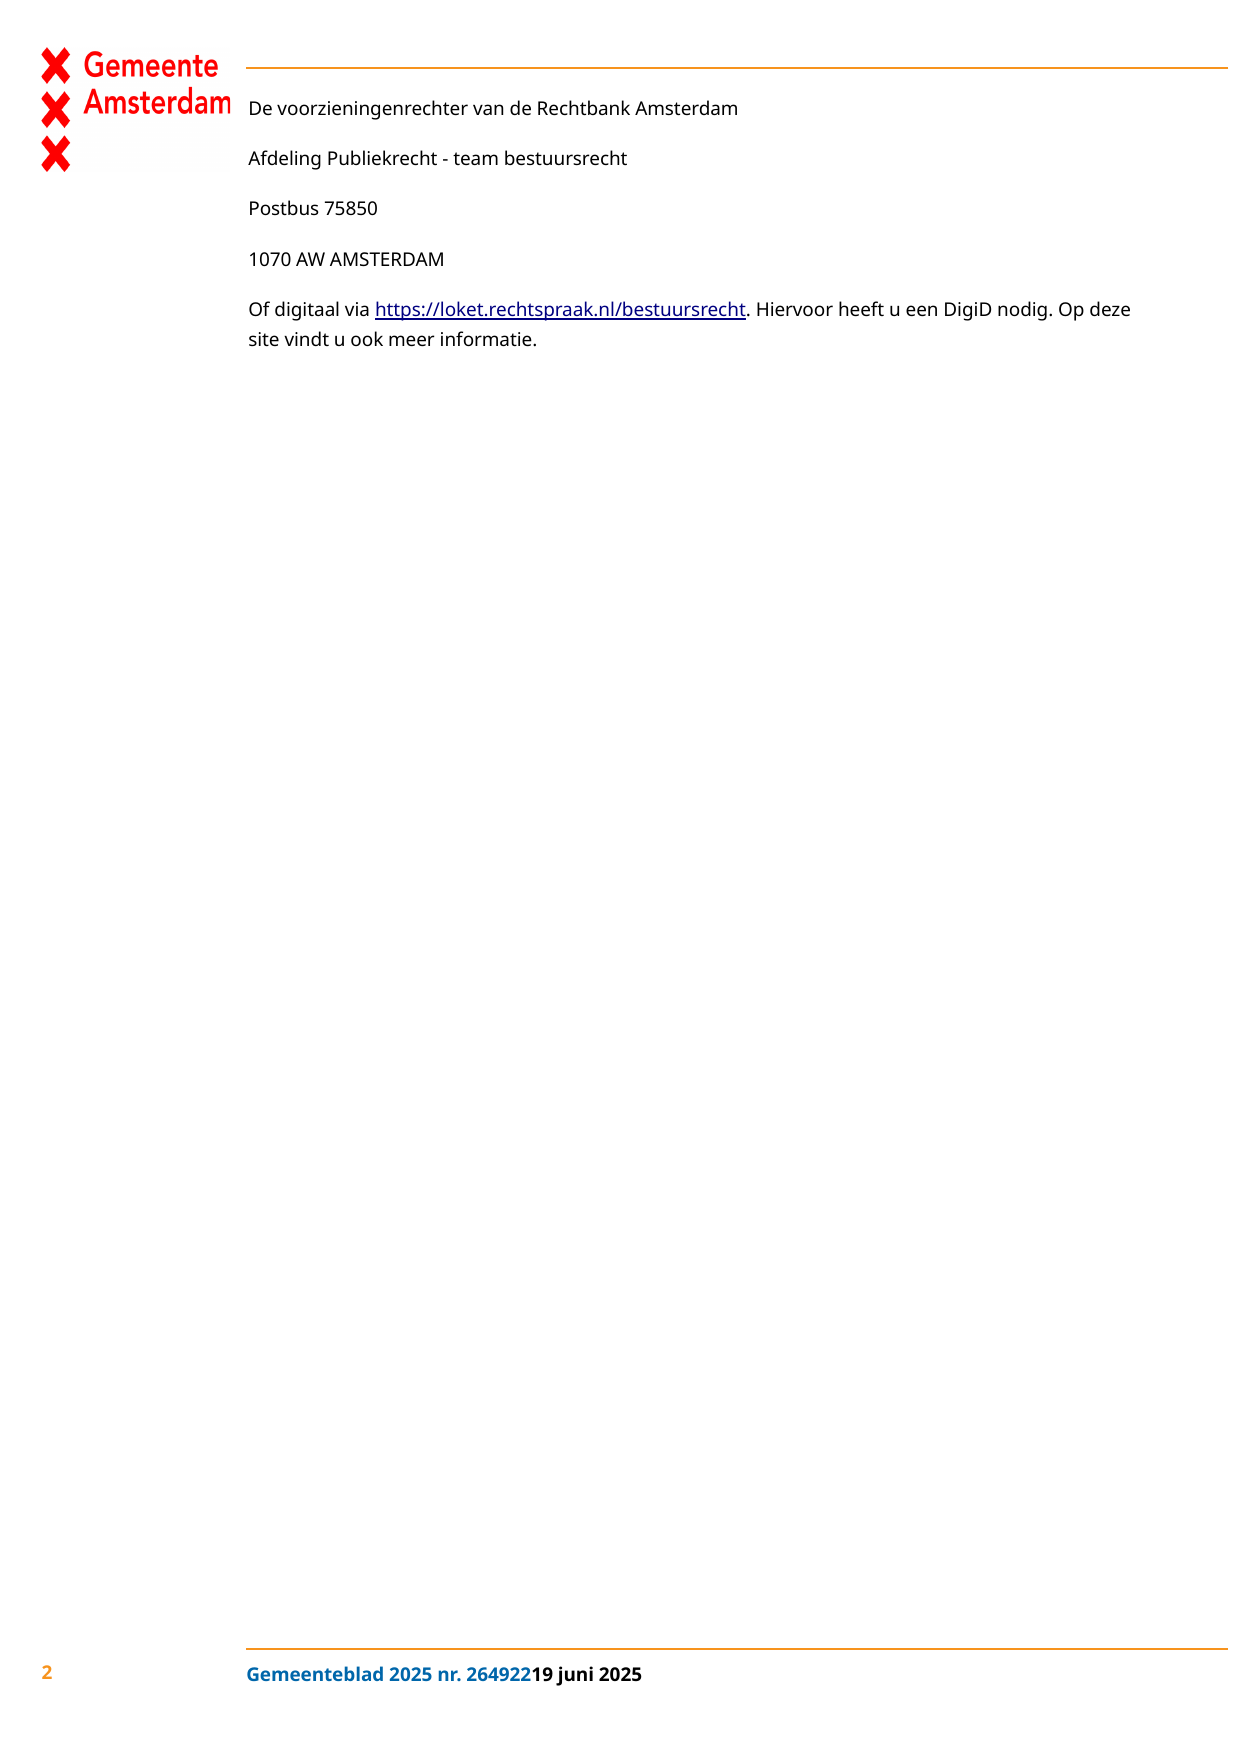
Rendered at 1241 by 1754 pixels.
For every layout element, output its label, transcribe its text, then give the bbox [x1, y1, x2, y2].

picture [41, 47, 231, 172]
text De voorzieningenrechter van de Rechtbank Amsterdam [248, 95, 1152, 121]
text Postbus 75850 [248, 196, 1152, 221]
text 1070 AW AMSTERDAM [248, 246, 1152, 272]
text Afdeling Publiekrecht - team bestuursrecht [248, 145, 1152, 171]
text Of digitaal via https://loket.rechtspraak.nl/bestuursrecht. Hiervoor heeft u een DigiD nodig. Op deze site vindt u ook meer informatie. [248, 296, 1152, 352]
